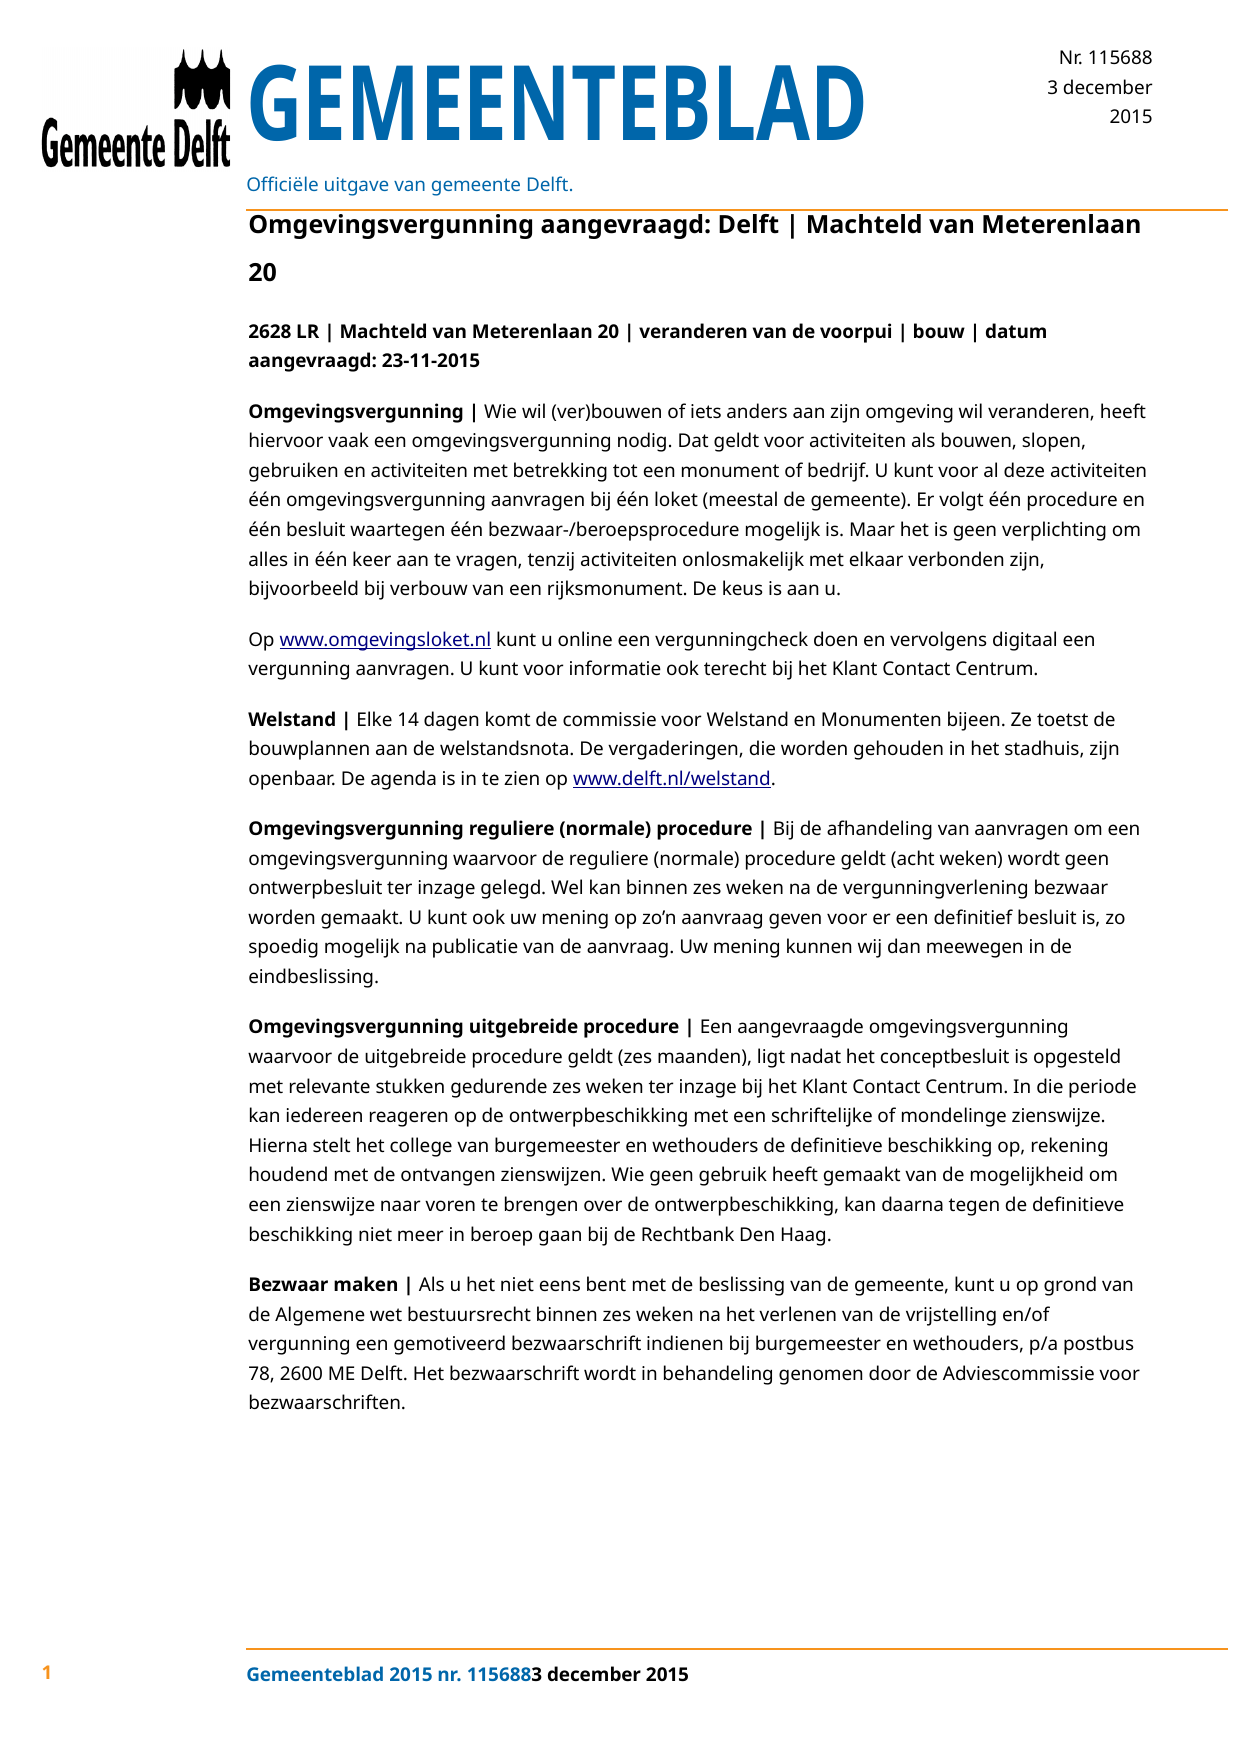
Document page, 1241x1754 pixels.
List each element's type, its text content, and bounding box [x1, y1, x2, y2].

text Omgevingsvergunning reguliere (normale) procedure | Bij de afhandeling van aanvragen om een omgevingsvergunning waarvoor de reguliere (normale) procedure geldt (acht weken) wordt geen ontwerpbesluit ter inzage gelegd. Wel kan binnen zes weken na de vergunningverlening bezwaar worden gemaakt. U kunt ook uw mening op zo’n aanvraag geven voor er een definitief besluit is, zo spoedig mogelijk na publicatie van de aanvraag. Uw mening kunnen wij dan meewegen in de eindbeslissing. [248, 815, 1152, 989]
text Omgevingsvergunning aangevraagd: Delft | Machteld van Meterenlaan 20 [248, 211, 1152, 288]
text Omgevingsvergunning uitgebreide procedure | Een aangevraagde omgevingsvergunning waarvoor de uitgebreide procedure geldt (zes maanden), ligt nadat het conceptbesluit is opgesteld met relevante stukken gedurende zes weken ter inzage bij het Klant Contact Centrum. In die periode kan iedereen reageren op de ontwerpbeschikking met een schriftelijke of mondelinge zienswijze. Hierna stelt het college van burgemeester en wethouders de definitieve beschikking op, rekening houdend met de ontvangen zienswijzen. Wie geen gebruik heeft gemaakt van de mogelijkheid om een zienswijze naar voren te brengen over de ontwerpbeschikking, kan daarna tegen de definitieve beschikking niet meer in beroep gaan bij de Rechtbank Den Haag. [248, 1014, 1152, 1247]
picture [41, 47, 231, 172]
text Welstand | Elke 14 dagen komt de commissie voor Welstand en Monumenten bijeen. Ze toetst de bouwplannen aan de welstandsnota. De vergaderingen, die worden gehouden in het stadhuis, zijn openbaar. De agenda is in te zien op www.delft.nl/welstand. [248, 706, 1152, 791]
text Omgevingsvergunning | Wie wil (ver)bouwen of iets anders aan zijn omgeving wil veranderen, heeft hiervoor vaak een omgevingsvergunning nodig. Dat geldt voor activiteiten als bouwen, slopen, gebruiken en activiteiten met betrekking tot een monument of bedrijf. U kunt voor al deze activiteiten één omgevingsvergunning aanvragen bij één loket (meestal de gemeente). Er volgt één procedure en één besluit waartegen één bezwaar-/beroepsprocedure mogelijk is. Maar het is geen verplichting om alles in één keer aan te vragen, tenzij activiteiten onlosmakelijk met elkaar verbonden zijn, bijvoorbeeld bij verbouw van een rijksmonument. De keus is aan u. [248, 398, 1152, 601]
text 2628 LR | Machteld van Meterenlaan 20 | veranderen van de voorpui | bouw | datum aangevraagd: 23-11-2015 [248, 318, 1152, 373]
text Op www.omgevingsloket.nl kunt u online een vergunningcheck doen en vervolgens digitaal een vergunning aanvragen. U kunt voor informatie ook terecht bij het Klant Contact Centrum. [248, 626, 1152, 681]
text Bezwaar maken | Als u het niet eens bent met de beslissing van de gemeente, kunt u op grond van de Algemene wet bestuursrecht binnen zes weken na het verlenen van de vrijstelling en/of vergunning een gemotiveerd bezwaarschrift indienen bij burgemeester en wethouders, p/a postbus 78, 2600 ME Delft. Het bezwaarschrift wordt in behandeling genomen door de Adviescommissie voor bezwaarschriften. [248, 1271, 1152, 1415]
